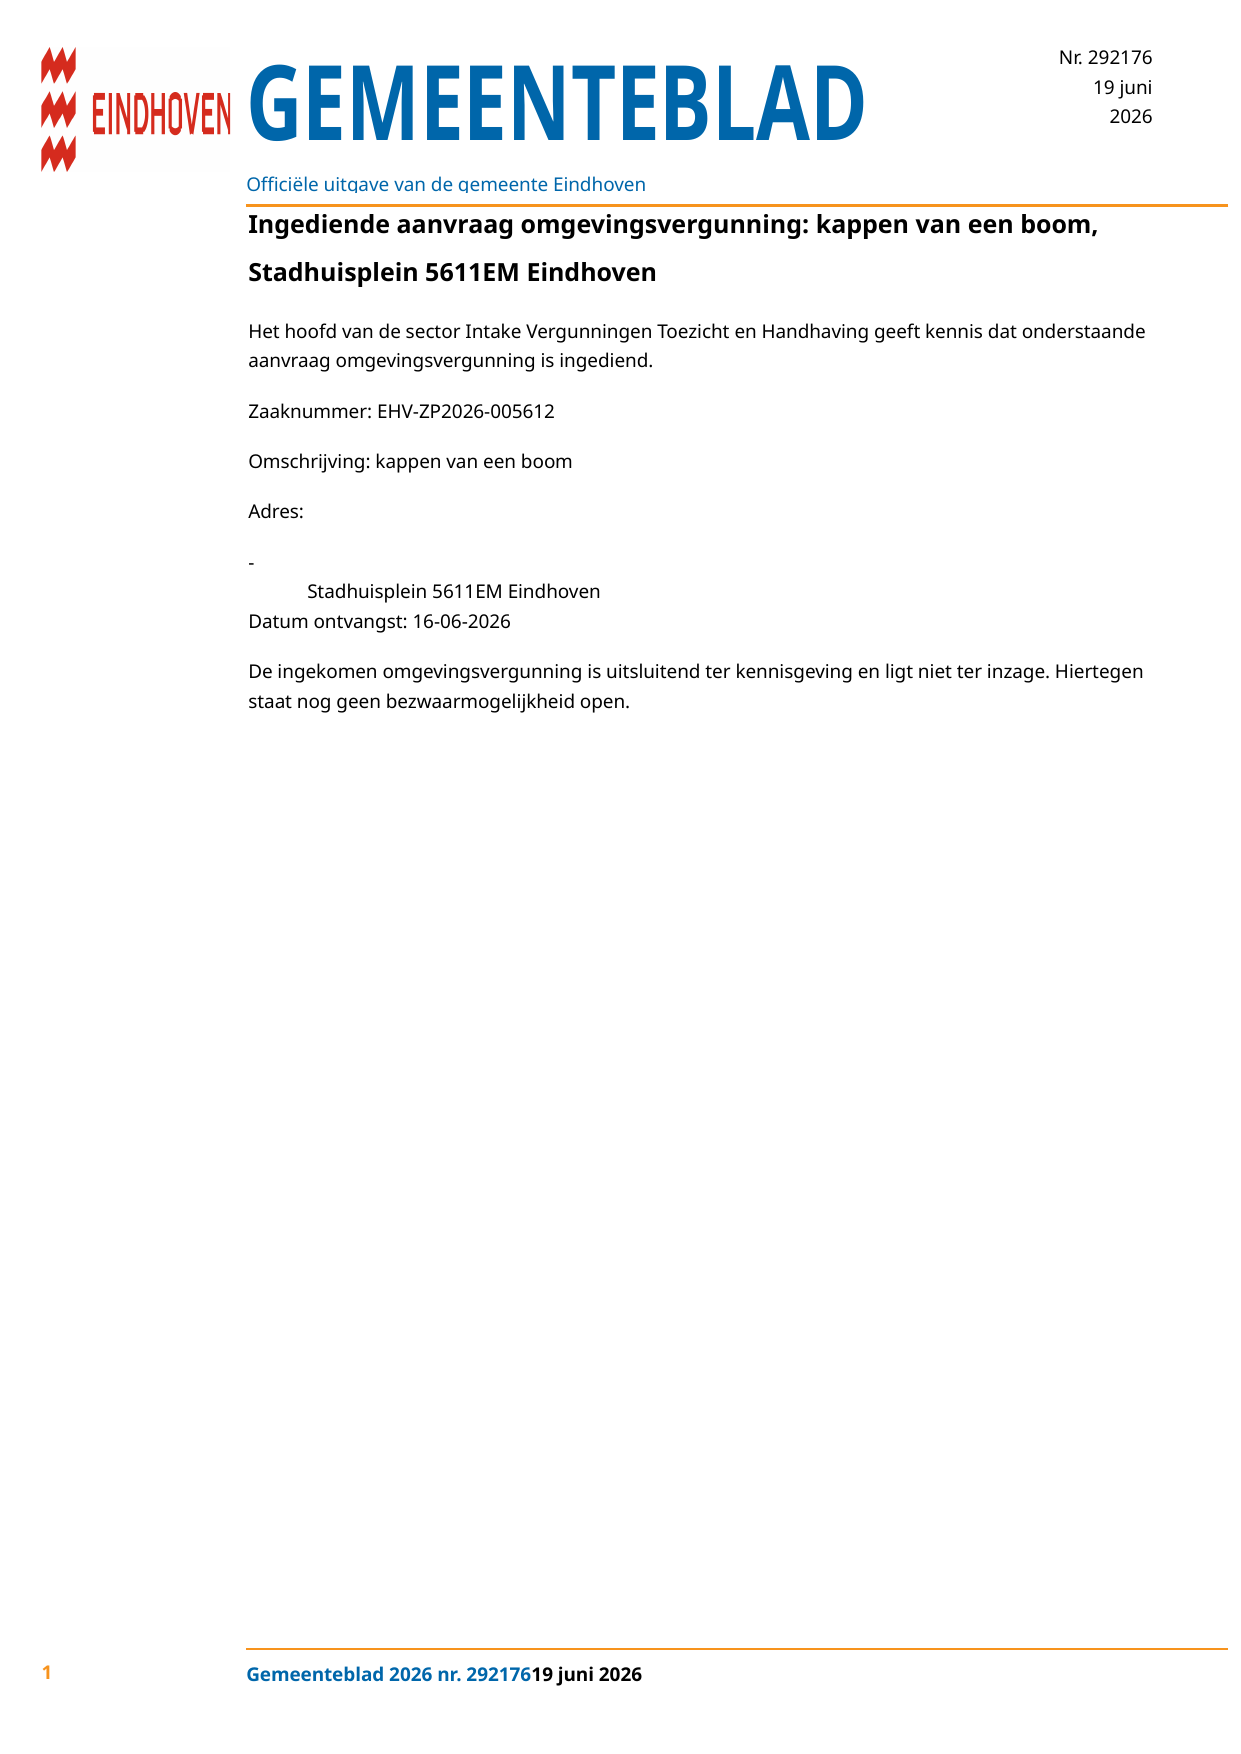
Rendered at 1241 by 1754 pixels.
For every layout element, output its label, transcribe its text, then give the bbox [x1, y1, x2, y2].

list Stadhuisplein 5611EM Eindhoven [248, 579, 1152, 604]
text Zaaknummer: EHV-ZP2026-005612 [248, 398, 1152, 424]
text De ingekomen omgevingsvergunning is uitsluitend ter kennisgeving en ligt niet ter inzage. Hiertegen staat nog geen bezwaarmogelijkheid open. [248, 659, 1152, 714]
text Omschrijving: kappen van een boom [248, 448, 1152, 474]
picture [41, 47, 231, 172]
text Ingediende aanvraag omgevingsvergunning: kappen van een boom, Stadhuisplein 5611EM Eindhoven [248, 207, 1152, 288]
text Datum ontvangst: 16-06-2026 [248, 608, 1152, 634]
text Adres: [248, 499, 1152, 524]
text Het hoofd van de sector Intake Vergunningen Toezicht en Handhaving geeft kennis dat onderstaande aanvraag omgevingsvergunning is ingediend. [248, 318, 1152, 373]
